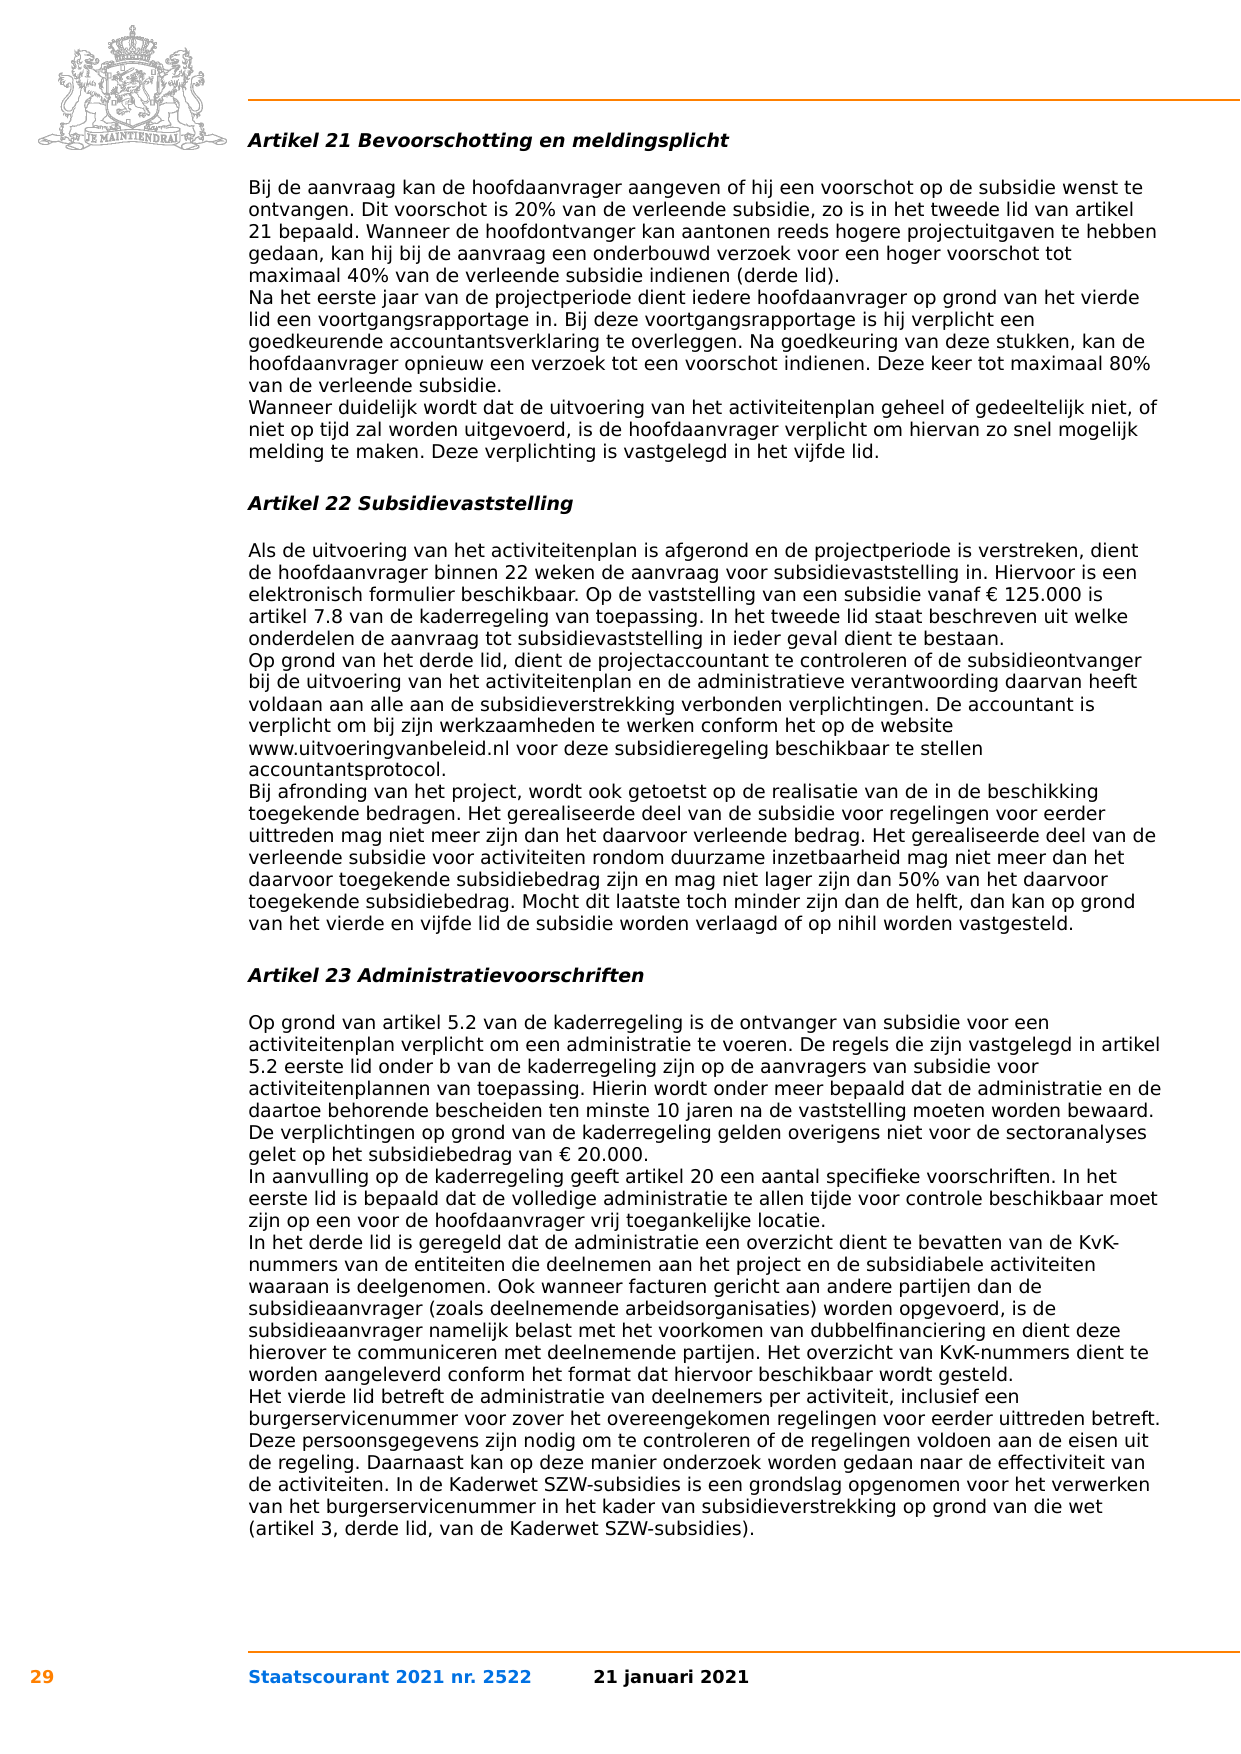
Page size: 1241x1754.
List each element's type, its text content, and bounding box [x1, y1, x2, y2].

text In aanvulling op de kaderregeling geeft artikel 20 een aantal specifieke voorschriften. In het eerste lid is bepaald dat de volledige administratie te allen tijde voor controle beschikbaar moet zijn op een voor de hoofdaanvrager vrij toegankelijke locatie. [248, 1166, 1163, 1232]
text Na het eerste jaar van de projectperiode dient iedere hoofdaanvrager op grond van het vierde lid een voortgangsrapportage in. Bij deze voortgangsrapportage is hij verplicht een goedkeurende accountantsverklaring te overleggen. Na goedkeuring van deze stukken, kan de hoofdaanvrager opnieuw een verzoek tot een voorschot indienen. Deze keer tot maximaal 80% van de verleende subsidie. [248, 287, 1163, 397]
text Bij afronding van het project, wordt ook getoetst op de realisatie van de in de beschikking toegekende bedragen. Het gerealiseerde deel van de subsidie voor regelingen voor eerder uittreden mag niet meer zijn dan het daarvoor verleende bedrag. Het gerealiseerde deel van de verleende subsidie voor activiteiten rondom duurzame inzetbaarheid mag niet meer dan het daarvoor toegekende subsidiebedrag zijn en mag niet lager zijn dan 50% van het daarvoor toegekende subsidiebedrag. Mocht dit laatste toch minder zijn dan de helft, dan kan op grond van het vierde en vijfde lid de subsidie worden verlaagd of op nihil worden vastgesteld. [248, 781, 1163, 935]
text Bij de aanvraag kan de hoofdaanvrager aangeven of hij een voorschot op de subsidie wenst te ontvangen. Dit voorschot is 20% van de verleende subsidie, zo is in het tweede lid van artikel 21 bepaald. Wanneer de hoofdontvanger kan aantonen reeds hogere projectuitgaven te hebben gedaan, kan hij bij de aanvraag een onderbouwd verzoek voor een hoger voorschot tot maximaal 40% van de verleende subsidie indienen (derde lid). [248, 177, 1163, 287]
text Als de uitvoering van het activiteitenplan is afgerond en de projectperiode is verstreken, dient de hoofdaanvrager binnen 22 weken de aanvraag voor subsidievaststelling in. Hiervoor is een elektronisch formulier beschikbaar. Op de vaststelling van een subsidie vanaf € 125.000 is artikel 7.8 van de kaderregeling van toepassing. In het tweede lid staat beschreven uit welke onderdelen de aanvraag tot subsidievaststelling in ieder geval dient te bestaan. [248, 539, 1163, 649]
text In het derde lid is geregeld dat de administratie een overzicht dient te bevatten van de KvK-nummers van de entiteiten die deelnemen aan het project en de subsidiabele activiteiten waaraan is deelgenomen. Ook wanneer facturen gericht aan andere partijen dan de subsidieaanvrager (zoals deelnemende arbeidsorganisaties) worden opgevoerd, is de subsidieaanvrager namelijk belast met het voorkomen van dubbelfinanciering en dient deze hierover te communiceren met deelnemende partijen. Het overzicht van KvK-nummers dient te worden aangeleverd conform het format dat hiervoor beschikbaar wordt gesteld. [248, 1232, 1163, 1386]
text Het vierde lid betreft de administratie van deelnemers per activiteit, inclusief een burgerservicenummer voor zover het overeengekomen regelingen voor eerder uittreden betreft. Deze persoonsgegevens zijn nodig om te controleren of de regelingen voldoen aan de eisen uit de regeling. Daarnaast kan op deze manier onderzoek worden gedaan naar de effectiviteit van de activiteiten. In de Kaderwet SZW-subsidies is een grondslag opgenomen voor het verwerken van het burgerservicenummer in het kader van subsidieverstrekking op grond van die wet (artikel 3, derde lid, van de Kaderwet SZW-subsidies). [248, 1386, 1163, 1540]
text Op grond van het derde lid, dient de projectaccountant te controleren of de subsidieontvanger bij de uitvoering van het activiteitenplan en de administratieve verantwoording daarvan heeft voldaan aan alle aan de subsidieverstrekking verbonden verplichtingen. De accountant is verplicht om bij zijn werkzaamheden te werken conform het op de website www.uitvoeringvanbeleid.nl voor deze subsidieregeling beschikbaar te stellen accountantsprotocol. [248, 649, 1163, 781]
text Op grond van artikel 5.2 van de kaderregeling is de ontvanger van subsidie voor een activiteitenplan verplicht om een administratie te voeren. De regels die zijn vastgelegd in artikel 5.2 eerste lid onder b van de kaderregeling zijn op de aanvragers van subsidie voor activiteitenplannen van toepassing. Hierin wordt onder meer bepaald dat de administratie en de daartoe behorende bescheiden ten minste 10 jaren na de vaststelling moeten worden bewaard. De verplichtingen op grond van de kaderregeling gelden overigens niet voor de sectoranalyses gelet op het subsidiebedrag van € 20.000. [248, 1012, 1163, 1166]
subtitle Artikel 21 Bevoorschotting en meldingsplicht [248, 130, 1163, 152]
subtitle Artikel 22 Subsidievaststelling [248, 493, 1163, 514]
text Wanneer duidelijk wordt dat de uitvoering van het activiteitenplan geheel of gedeeltelijk niet, of niet op tijd zal worden uitgevoerd, is de hoofdaanvrager verplicht om hiervan zo snel mogelijk melding te maken. Deze verplichting is vastgelegd in het vijfde lid. [248, 397, 1163, 463]
picture [38, 25, 227, 150]
subtitle Artikel 23 Administratievoorschriften [248, 965, 1163, 987]
